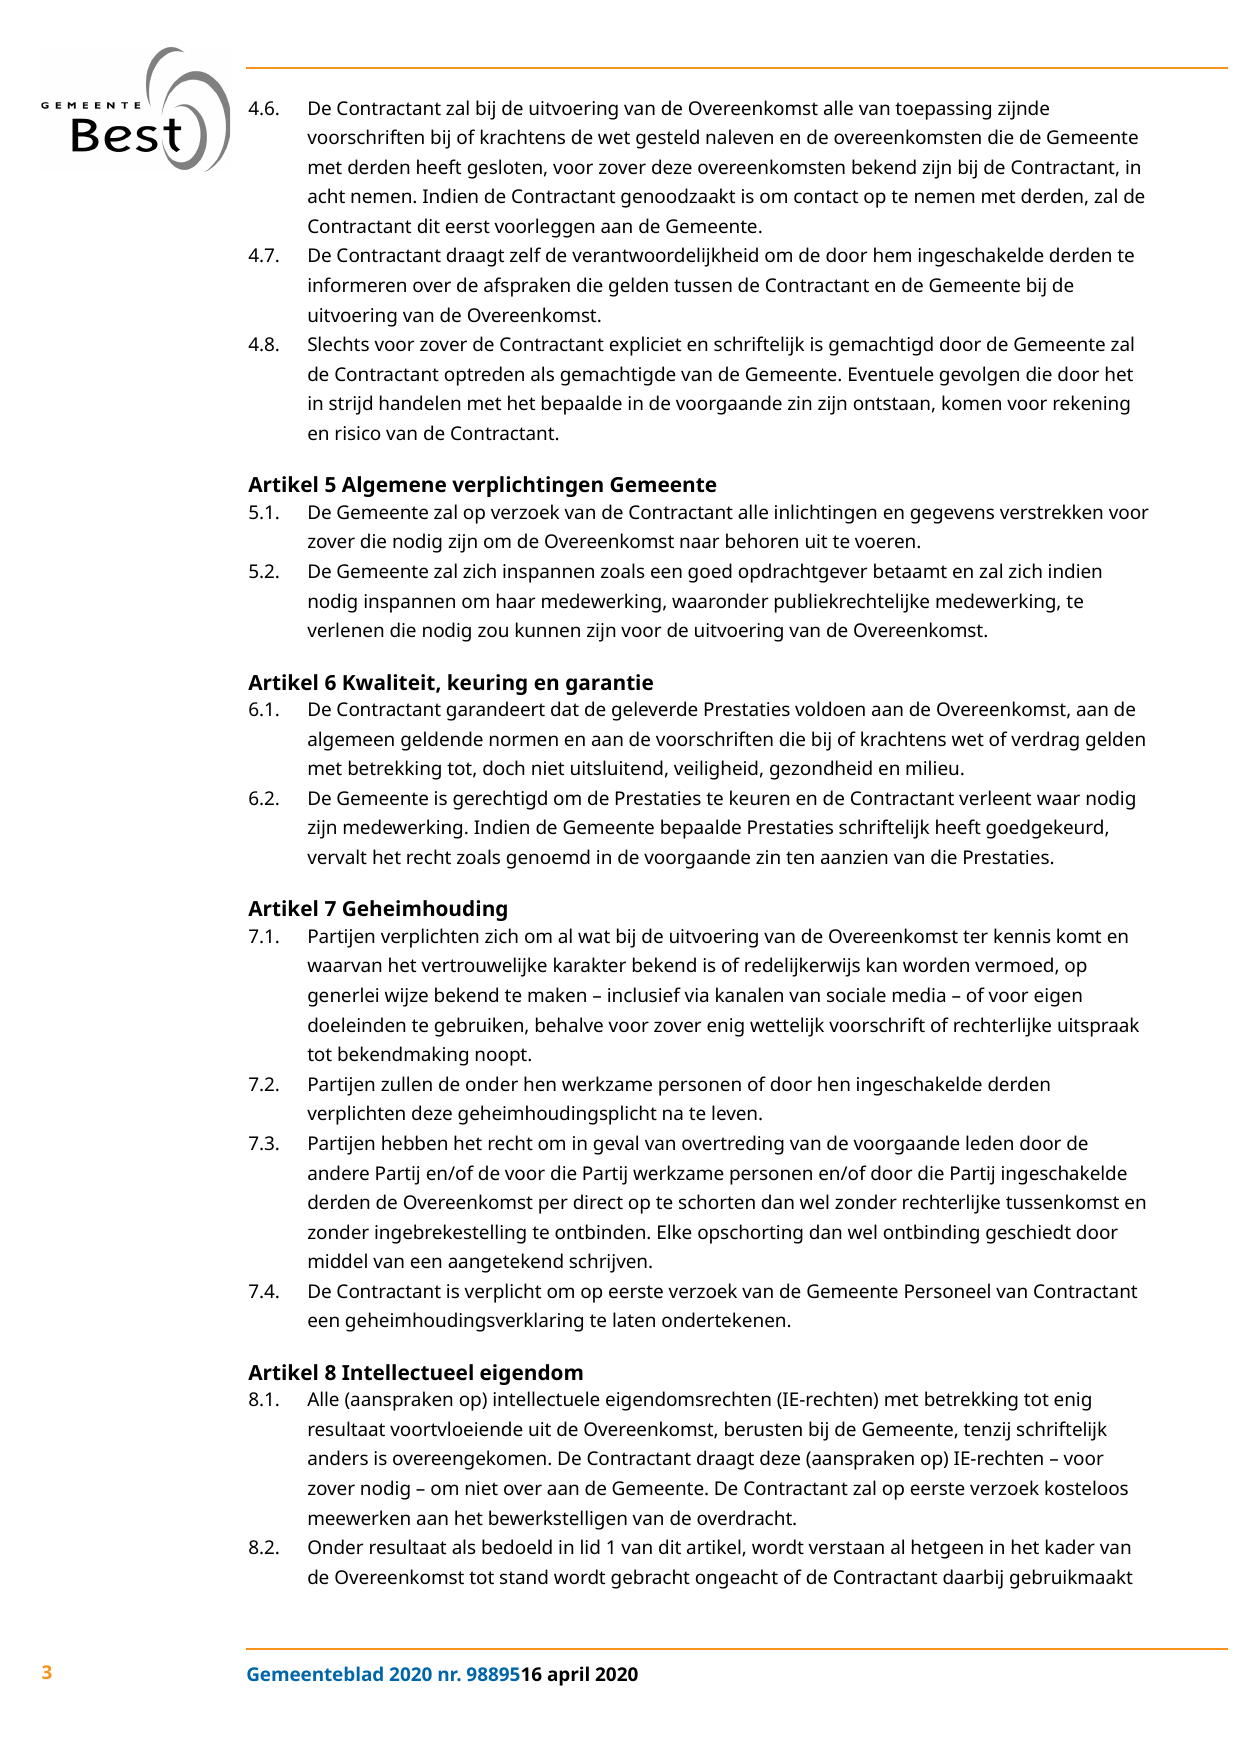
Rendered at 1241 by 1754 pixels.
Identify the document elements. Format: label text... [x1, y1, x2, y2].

list De Contractant zal bij de uitvoering van de Overeenkomst alle van toepassing zijnde voorschriften bij of krachtens de wet gesteld naleven en de overeenkomsten die de Gemeente met derden heeft gesloten, voor zover deze overeenkomsten bekend zijn bij de Contractant, in acht nemen. Indien de Contractant genoodzaakt is om contact op te nemen met derden, zal de Contractant dit eerst voorleggen aan de Gemeente. [248, 95, 1152, 239]
list Partijen hebben het recht om in geval van overtreding van de voorgaande leden door de andere Partij en/of de voor die Partij werkzame personen en/of door die Partij ingeschakelde derden de Overeenkomst per direct op te schorten dan wel zonder rechterlijke tussenkomst en zonder ingebrekestelling te ontbinden. Elke opschorting dan wel ontbinding geschiedt door middel van een aangetekend schrijven. [248, 1130, 1152, 1274]
text Artikel 6 Kwaliteit, keuring en garantie [248, 668, 1152, 696]
list De Contractant is verplicht om op eerste verzoek van de Gemeente Personeel van Contractant een geheimhoudingsverklaring te laten ondertekenen. [248, 1278, 1152, 1333]
list De Gemeente is gerechtigd om de Prestaties te keuren en de Contractant verleent waar nodig zijn medewerking. Indien de Gemeente bepaalde Prestaties schriftelijk heeft goedgekeurd, vervalt het recht zoals genoemd in de voorgaande zin ten aanzien van die Prestaties. [248, 785, 1152, 870]
picture [41, 47, 231, 172]
list Slechts voor zover de Contractant expliciet en schriftelijk is gemachtigd door de Gemeente zal de Contractant optreden als gemachtigde van de Gemeente. Eventuele gevolgen die door het in strijd handelen met het bepaalde in de voorgaande zin zijn ontstaan, komen voor rekening en risico van de Contractant. [248, 331, 1152, 446]
list De Contractant garandeert dat de geleverde Prestaties voldoen aan de Overeenkomst, aan de algemeen geldende normen en aan de voorschriften die bij of krachtens wet of verdrag gelden met betrekking tot, doch niet uitsluitend, veiligheid, gezondheid en milieu. [248, 696, 1152, 781]
text Artikel 5 Algemene verplichtingen Gemeente [248, 471, 1152, 499]
list Alle (aanspraken op) intellectuele eigendomsrechten (IE-rechten) met betrekking tot enig resultaat voortvloeiende uit de Overeenkomst, berusten bij de Gemeente, tenzij schriftelijk anders is overeengekomen. De Contractant draagt deze (aanspraken op) IE-rechten – voor zover nodig – om niet over aan de Gemeente. De Contractant zal op eerste verzoek kosteloos meewerken aan het bewerkstelligen van de overdracht. [248, 1386, 1152, 1531]
list De Gemeente zal op verzoek van de Contractant alle inlichtingen en gegevens verstrekken voor zover die nodig zijn om de Overeenkomst naar behoren uit te voeren. [248, 499, 1152, 554]
text Artikel 8 Intellectueel eigendom [248, 1358, 1152, 1386]
list Partijen verplichten zich om al wat bij de uitvoering van de Overeenkomst ter kennis komt en waarvan het vertrouwelijke karakter bekend is of redelijkerwijs kan worden vermoed, op generlei wijze bekend te maken – inclusief via kanalen van sociale media – of voor eigen doeleinden te gebruiken, behalve voor zover enig wettelijk voorschrift of rechterlijke uitspraak tot bekendmaking noopt. [248, 923, 1152, 1067]
list De Gemeente zal zich inspannen zoals een goed opdrachtgever betaamt en zal zich indien nodig inspannen om haar medewerking, waaronder publiekrechtelijke medewerking, te verlenen die nodig zou kunnen zijn voor de uitvoering van de Overeenkomst. [248, 558, 1152, 643]
text Artikel 7 Geheimhouding [248, 894, 1152, 923]
list Onder resultaat als bedoeld in lid 1 van dit artikel, wordt verstaan al hetgeen in het kader van de Overeenkomst tot stand wordt gebracht ongeacht of de Contractant daarbij gebruikmaakt [248, 1534, 1152, 1590]
list De Contractant draagt zelf de verantwoordelijkheid om de door hem ingeschakelde derden te informeren over de afspraken die gelden tussen de Contractant en de Gemeente bij de uitvoering van de Overeenkomst. [248, 243, 1152, 328]
list Partijen zullen de onder hen werkzame personen of door hen ingeschakelde derden verplichten deze geheimhoudingsplicht na te leven. [248, 1071, 1152, 1126]
